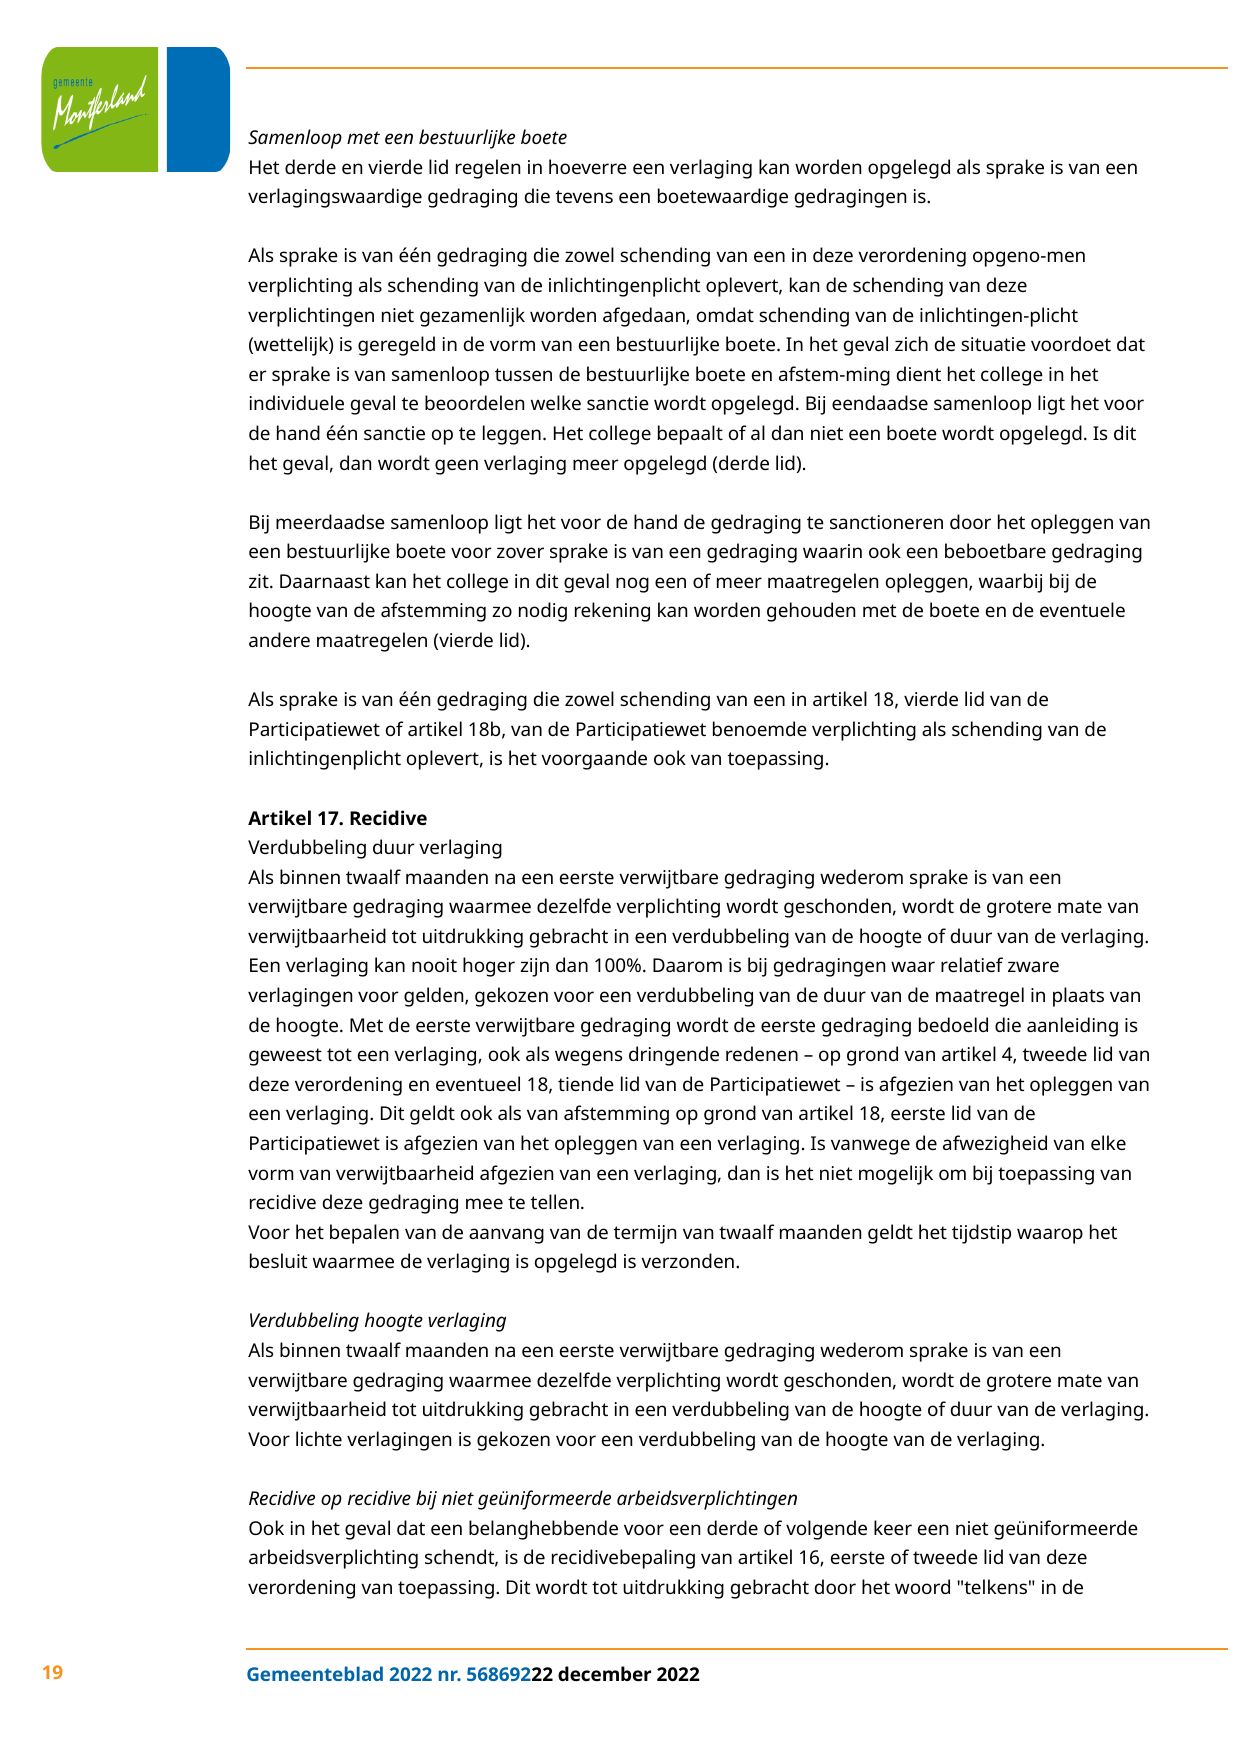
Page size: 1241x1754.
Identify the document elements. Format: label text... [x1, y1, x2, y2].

text Verdubbeling hoogte verlaging [248, 1308, 1152, 1333]
text Als binnen twaalf maanden na een eerste verwijtbare gedraging wederom sprake is van een verwijtbare gedraging waarmee dezelfde verplichting wordt geschonden, wordt de grotere mate van verwijtbaarheid tot uitdrukking gebracht in een verdubbeling van de hoogte of duur van de verlaging. Een verlaging kan nooit hoger zijn dan 100%. Daarom is bij gedragingen waar relatief zware verlagingen voor gelden, gekozen voor een verdubbeling van de duur van de maatregel in plaats van de hoogte. Met de eerste verwijtbare gedraging wordt de eerste gedraging bedoeld die aanleiding is geweest tot een verlaging, ook als wegens dringende redenen – op grond van artikel 4, tweede lid van deze verordening en eventueel 18, tiende lid van de Participatiewet – is afgezien van het opleggen van een verlaging. Dit geldt ook als van afstemming op grond van artikel 18, eerste lid van de Participatiewet is afgezien van het opleggen van een verlaging. Is vanwege de afwezigheid van elke vorm van verwijtbaarheid afgezien van een verlaging, dan is het niet mogelijk om bij toepassing van recidive deze gedraging mee te tellen. [248, 864, 1152, 1215]
text Als sprake is van één gedraging die zowel schending van een in artikel 18, vierde lid van de Participatiewet of artikel 18b, van de Participatiewet benoemde verplichting als schending van de inlichtingenplicht oplevert, is het voorgaande ook van toepassing. [248, 686, 1152, 771]
text Artikel 17. Recidive [248, 805, 1152, 831]
text Voor het bepalen van de aanvang van de termijn van twaalf maanden geldt het tijdstip waarop het besluit waarmee de verlaging is opgelegd is verzonden. [248, 1219, 1152, 1274]
text Recidive op recidive bij niet geüniformeerde arbeidsverplichtingen [248, 1485, 1152, 1511]
text Als sprake is van één gedraging die zowel schending van een in deze verordening opgeno-men verplichting als schending van de inlichtingenplicht oplevert, kan de schending van deze verplichtingen niet gezamenlijk worden afgedaan, omdat schending van de inlichtingen-plicht (wettelijk) is geregeld in de vorm van een bestuurlijke boete. In het geval zich de situatie voordoet dat er sprake is van samenloop tussen de bestuurlijke boete en afstem-ming dient het college in het individuele geval te beoordelen welke sanctie wordt opgelegd. Bij eendaadse samenloop ligt het voor de hand één sanctie op te leggen. Het college bepaalt of al dan niet een boete wordt opgelegd. Is dit het geval, dan wordt geen verlaging meer opgelegd (derde lid). [248, 243, 1152, 476]
text Bij meerdaadse samenloop ligt het voor de hand de gedraging te sanctioneren door het opleggen van een bestuurlijke boete voor zover sprake is van een gedraging waarin ook een beboetbare gedraging zit. Daarnaast kan het college in dit geval nog een of meer maatregelen opleggen, waarbij bij de hoogte van de afstemming zo nodig rekening kan worden gehouden met de boete en de eventuele andere maatregelen (vierde lid). [248, 509, 1152, 653]
text Verdubbeling duur verlaging [248, 834, 1152, 860]
picture [41, 47, 231, 172]
text Als binnen twaalf maanden na een eerste verwijtbare gedraging wederom sprake is van een verwijtbare gedraging waarmee dezelfde verplichting wordt geschonden, wordt de grotere mate van verwijtbaarheid tot uitdrukking gebracht in een verdubbeling van de hoogte of duur van de verlaging. Voor lichte verlagingen is gekozen voor een verdubbeling van de hoogte van de verlaging. [248, 1337, 1152, 1452]
text Het derde en vierde lid regelen in hoeverre een verlaging kan worden opgelegd als sprake is van een verlagingswaardige gedraging die tevens een boetewaardige gedragingen is. [248, 154, 1152, 209]
text Samenloop met een bestuurlijke boete [248, 124, 1152, 150]
text Ook in het geval dat een belanghebbende voor een derde of volgende keer een niet geüniformeerde arbeidsverplichting schendt, is de recidivebepaling van artikel 16, eerste of tweede lid van deze verordening van toepassing. Dit wordt tot uitdrukking gebracht door het woord "telkens" in de [248, 1515, 1152, 1600]
